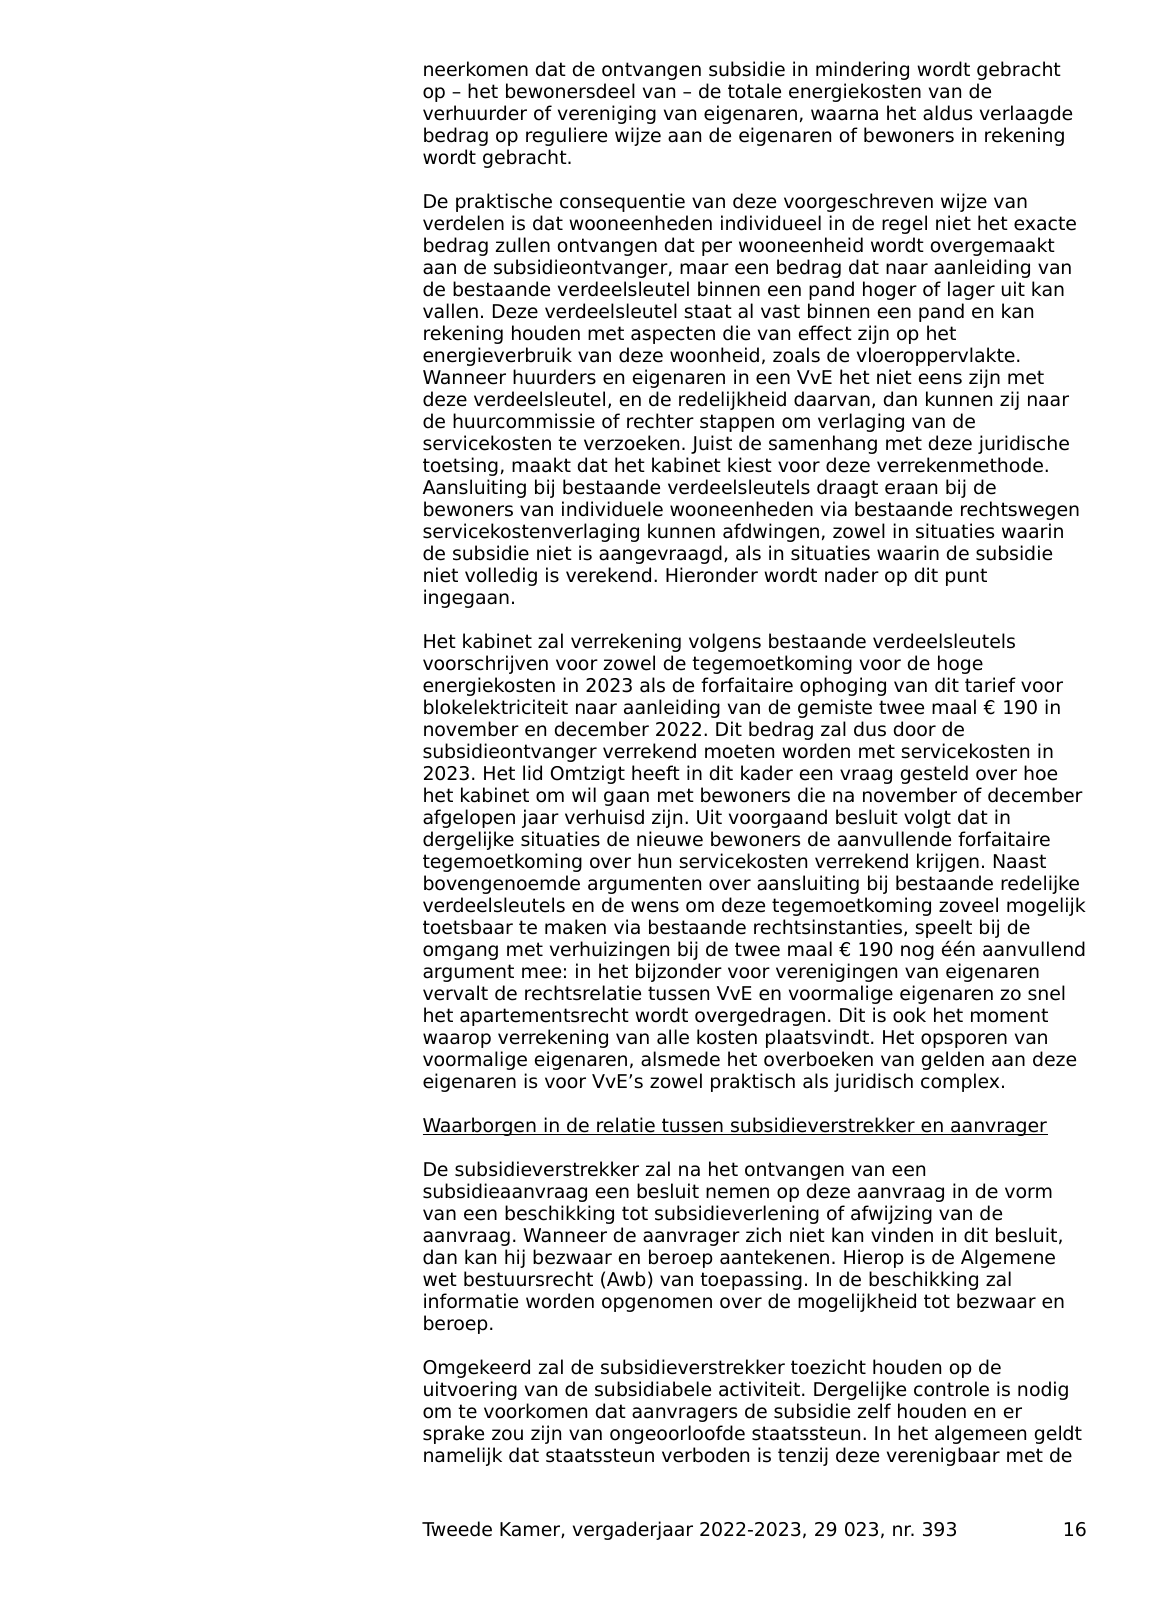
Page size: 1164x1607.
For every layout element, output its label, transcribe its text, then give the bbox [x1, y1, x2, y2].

text Omgekeerd zal de subsidieverstrekker toezicht houden op de uitvoering van de subsidiabele activiteit. Dergelijke controle is nodig om te voorkomen dat aanvragers de subsidie zelf houden en er sprake zou zijn van ongeoorloofde staatssteun. In het algemeen geldt namelijk dat staatssteun verboden is tenzij deze verenigbaar met de [422, 1357, 1087, 1467]
subtitle Waarborgen in de relatie tussen subsidieverstrekker en aanvrager [422, 1115, 1087, 1137]
text neerkomen dat de ontvangen subsidie in mindering wordt gebracht op – het bewonersdeel van – de totale energiekosten van de verhuurder of vereniging van eigenaren, waarna het aldus verlaagde bedrag op reguliere wijze aan de eigenaren of bewoners in rekening wordt gebracht. [422, 59, 1087, 169]
text Het kabinet zal verrekening volgens bestaande verdeelsleutels voorschrijven voor zowel de tegemoetkoming voor de hoge energiekosten in 2023 als de forfaitaire ophoging van dit tarief voor blokelektriciteit naar aanleiding van de gemiste twee maal € 190 in november en december 2022. Dit bedrag zal dus door de subsidieontvanger verrekend moeten worden met servicekosten in 2023. Het lid Omtzigt heeft in dit kader een vraag gesteld over hoe het kabinet om wil gaan met bewoners die na november of december afgelopen jaar verhuisd zijn. Uit voorgaand besluit volgt dat in dergelijke situaties de nieuwe bewoners de aanvullende forfaitaire tegemoetkoming over hun servicekosten verrekend krijgen. Naast bovengenoemde argumenten over aansluiting bij bestaande redelijke verdeelsleutels en de wens om deze tegemoetkoming zoveel mogelijk toetsbaar te maken via bestaande rechtsinstanties, speelt bij de omgang met verhuizingen bij de twee maal € 190 nog één aanvullend argument mee: in het bijzonder voor verenigingen van eigenaren vervalt de rechtsrelatie tussen VvE en voormalige eigenaren zo snel het apartementsrecht wordt overgedragen. Dit is ook het moment waarop verrekening van alle kosten plaatsvindt. Het opsporen van voormalige eigenaren, alsmede het overboeken van gelden aan deze eigenaren is voor VvE’s zowel praktisch als juridisch complex. [422, 631, 1087, 1092]
text De praktische consequentie van deze voorgeschreven wijze van verdelen is dat wooneenheden individueel in de regel niet het exacte bedrag zullen ontvangen dat per wooneenheid wordt overgemaakt aan de subsidieontvanger, maar een bedrag dat naar aanleiding van de bestaande verdeelsleutel binnen een pand hoger of lager uit kan vallen. Deze verdeelsleutel staat al vast binnen een pand en kan rekening houden met aspecten die van effect zijn op het energieverbruik van deze woonheid, zoals de vloeroppervlakte. Wanneer huurders en eigenaren in een VvE het niet eens zijn met deze verdeelsleutel, en de redelijkheid daarvan, dan kunnen zij naar de huurcommissie of rechter stappen om verlaging van de servicekosten te verzoeken. Juist de samenhang met deze juridische toetsing, maakt dat het kabinet kiest voor deze verrekenmethode. Aansluiting bij bestaande verdeelsleutels draagt eraan bij de bewoners van individuele wooneenheden via bestaande rechtswegen servicekostenverlaging kunnen afdwingen, zowel in situaties waarin de subsidie niet is aangevraagd, als in situaties waarin de subsidie niet volledig is verekend. Hieronder wordt nader op dit punt ingegaan. [422, 191, 1087, 609]
text De subsidieverstrekker zal na het ontvangen van een subsidieaanvraag een besluit nemen op deze aanvraag in de vorm van een beschikking tot subsidieverlening of afwijzing van de aanvraag. Wanneer de aanvrager zich niet kan vinden in dit besluit, dan kan hij bezwaar en beroep aantekenen. Hierop is de Algemene wet bestuursrecht (Awb) van toepassing. In de beschikking zal informatie worden opgenomen over de mogelijkheid tot bezwaar en beroep. [422, 1159, 1087, 1335]
